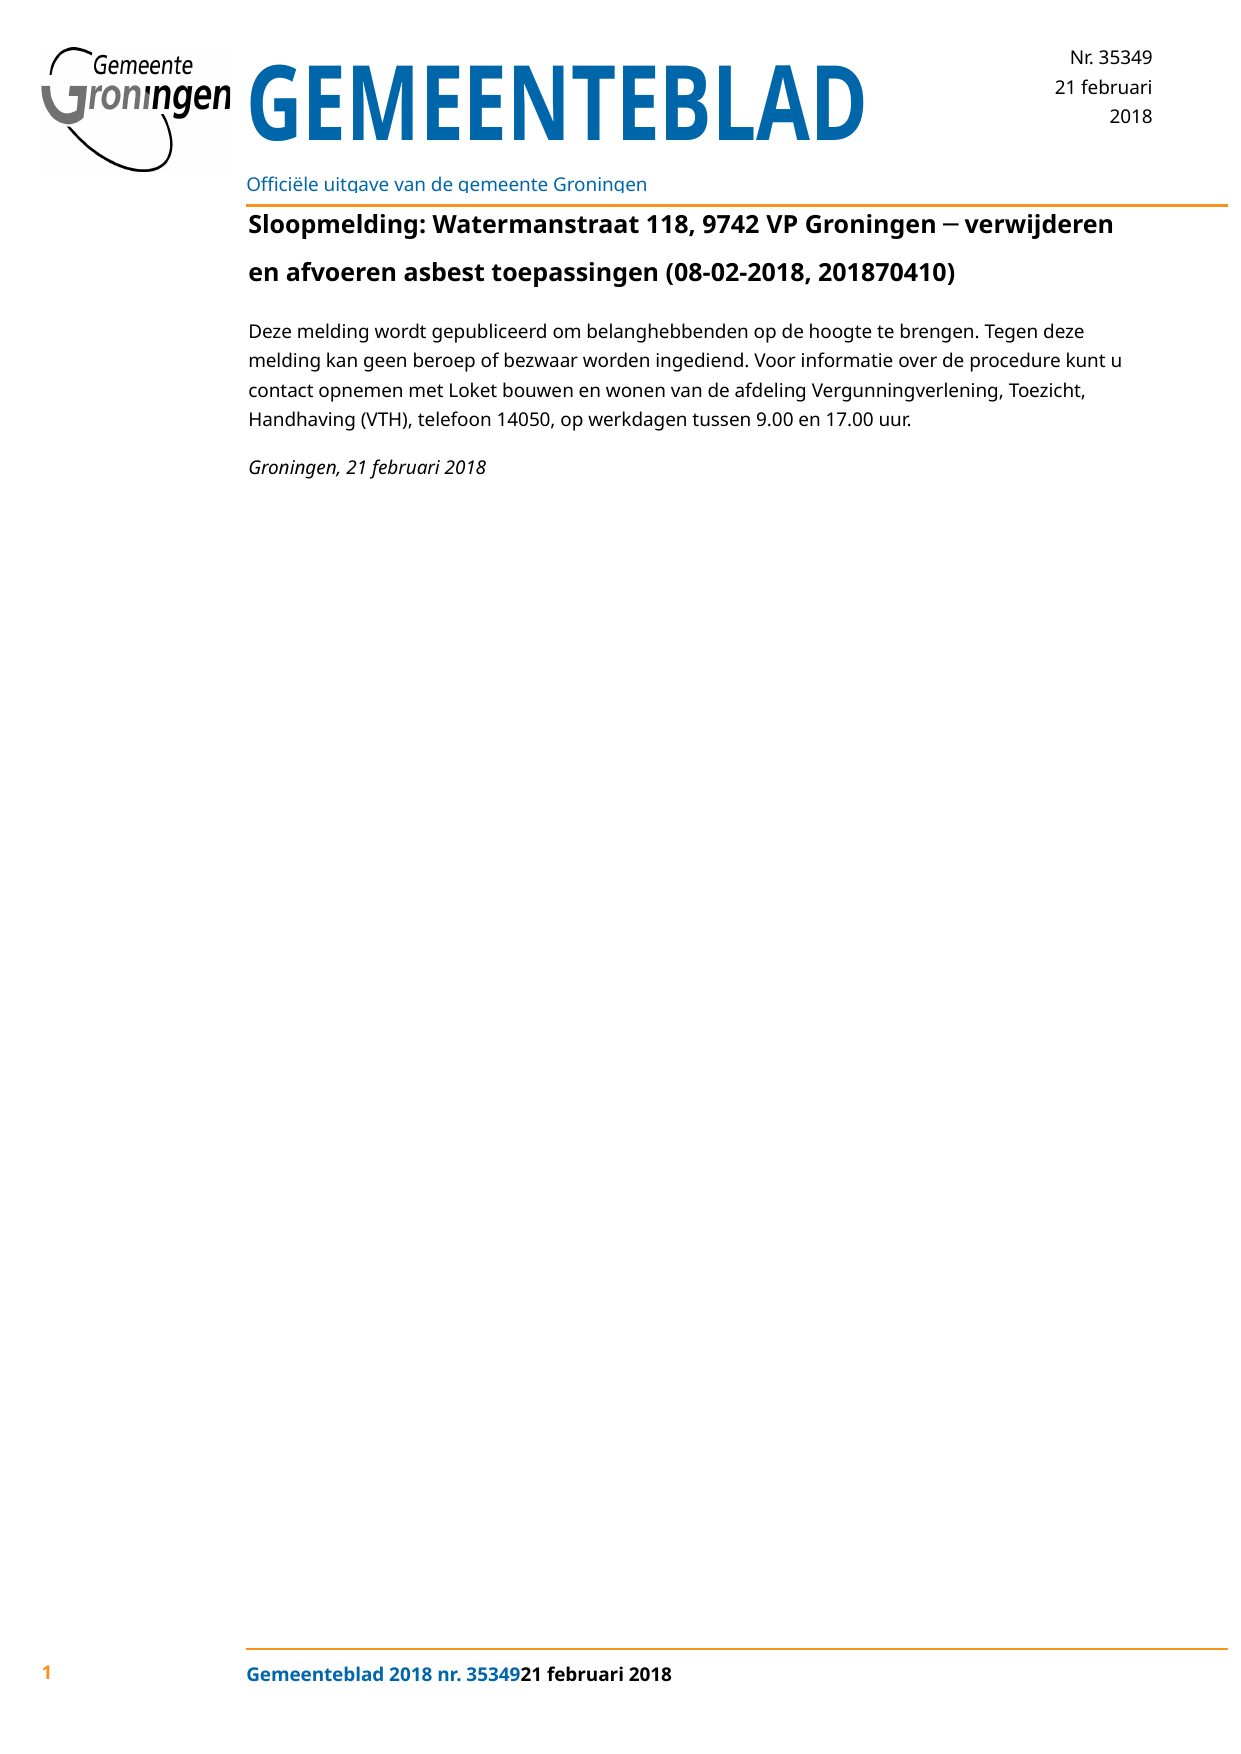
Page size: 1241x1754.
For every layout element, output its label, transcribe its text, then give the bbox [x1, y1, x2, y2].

text Deze melding wordt gepubliceerd om belanghebbenden op de hoogte te brengen. Tegen deze melding kan geen beroep of bezwaar worden ingediend. Voor informatie over de procedure kunt u contact opnemen met Loket bouwen en wonen van de afdeling Vergunningverlening, Toezicht, Handhaving (VTH), telefoon 14050, op werkdagen tussen 9.00 en 17.00 uur. [248, 318, 1152, 432]
text Groningen, 21 februari 2018 [248, 454, 1152, 480]
picture [41, 47, 231, 172]
text Sloopmelding: Watermanstraat 118, 9742 VP Groningen ─ verwijderen en afvoeren asbest toepassingen (08-02-2018, 201870410) [248, 207, 1152, 288]
